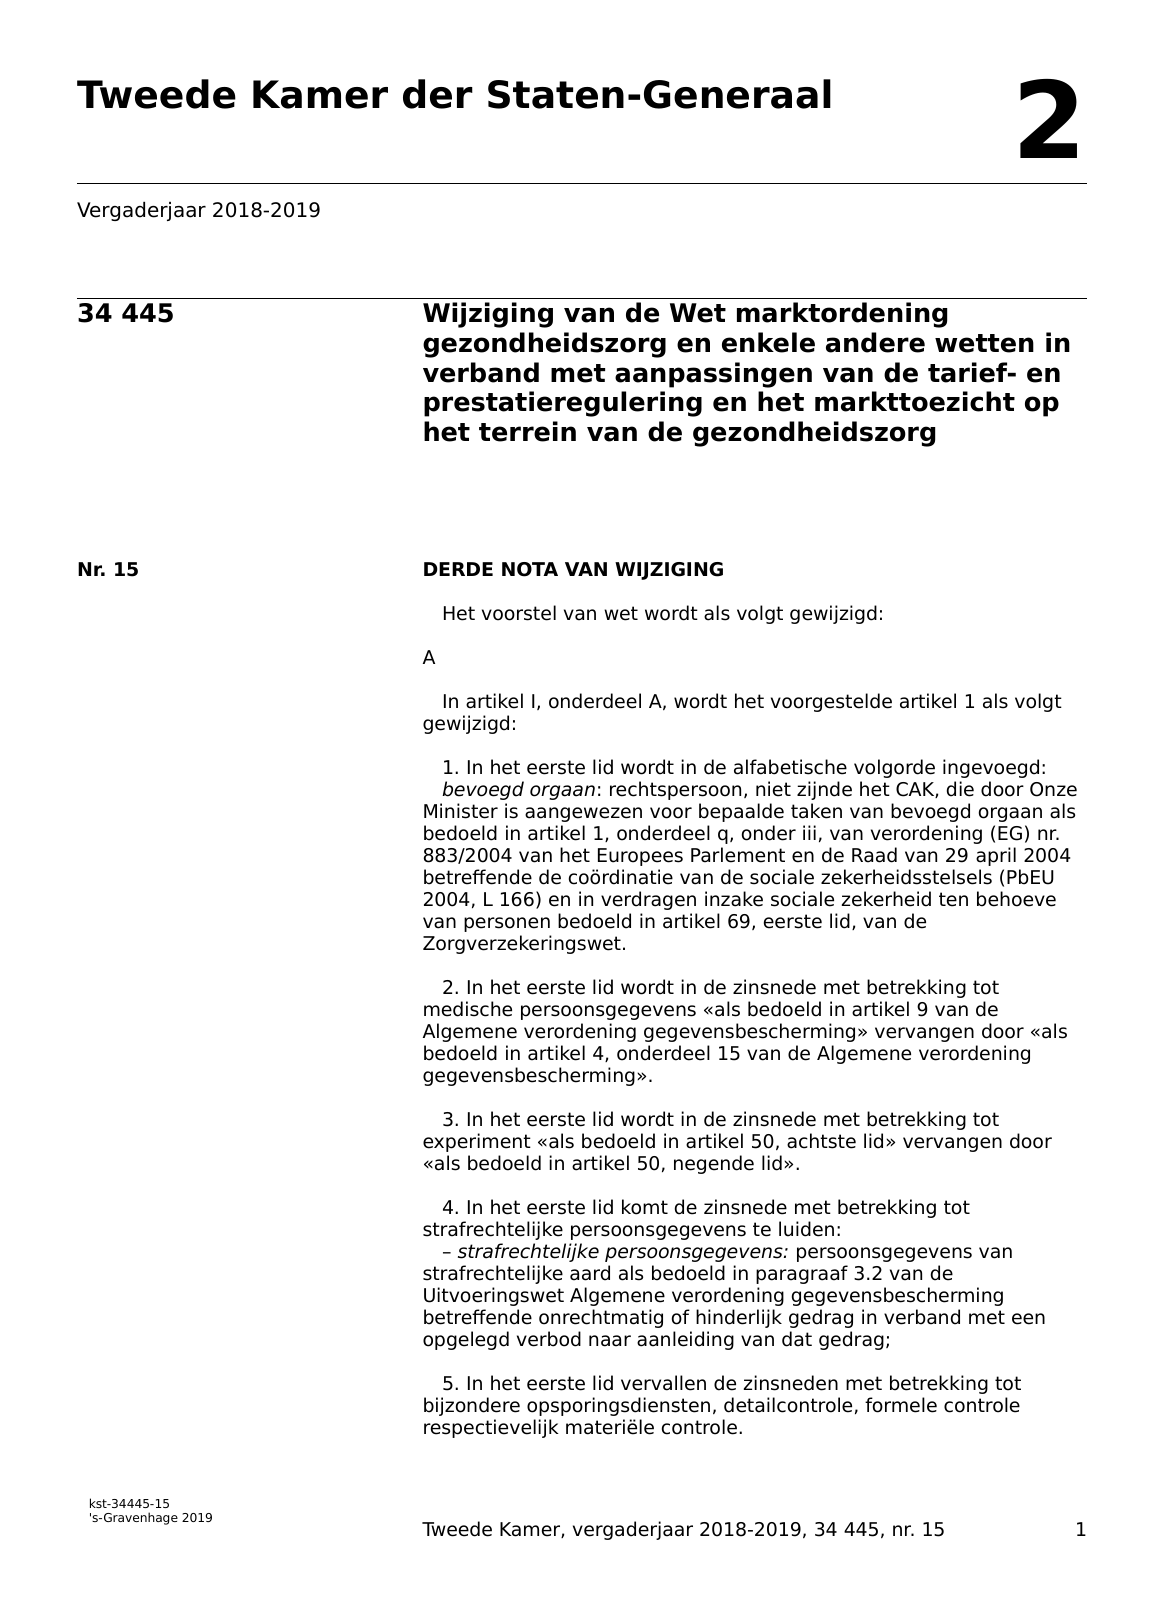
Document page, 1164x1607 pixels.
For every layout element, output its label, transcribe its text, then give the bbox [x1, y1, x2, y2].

text In artikel I, onderdeel A, wordt het voorgestelde artikel 1 als volgt gewijzigd: [422, 691, 1087, 735]
text – strafrechtelijke persoonsgegevens: persoonsgegevens van strafrechtelijke aard als bedoeld in paragraaf 3.2 van de Uitvoeringswet Algemene verordening gegevensbescherming betreffende onrechtmatig of hinderlijk gedrag in verband met een opgelegd verbod naar aanleiding van dat gedrag; [422, 1241, 1087, 1351]
subtitle A [422, 647, 1087, 669]
text kst-34445-15 [88, 1497, 323, 1511]
table_header 2 [886, 59, 1087, 183]
text 1. In het eerste lid wordt in de alfabetische volgorde ingevoegd: [422, 757, 1087, 779]
table_header Tweede Kamer der Staten-Generaal [77, 59, 886, 183]
text bevoegd orgaan: rechtspersoon, niet zijnde het CAK, die door Onze Minister is aangewezen voor bepaalde taken van bevoegd orgaan als bedoeld in artikel 1, onderdeel q, onder iii, van verordening (EG) nr. 883/2004 van het Europees Parlement en de Raad van 29 april 2004 betreffende de coördinatie van de sociale zekerheidsstelsels (PbEU 2004, L 166) en in verdragen inzake sociale zekerheid ten behoeve van personen bedoeld in artikel 69, eerste lid, van de Zorgverzekeringswet. [422, 779, 1087, 955]
subtitle Nr. 15 DERDE NOTA VAN WIJZIGING [77, 558, 1087, 580]
text 's-Gravenhage 2019 [88, 1511, 323, 1525]
text 4. In het eerste lid komt de zinsnede met betrekking tot strafrechtelijke persoonsgegevens te luiden: [422, 1197, 1087, 1241]
text 5. In het eerste lid vervallen de zinsneden met betrekking tot bijzondere opsporingsdiensten, detailcontrole, formele controle respectievelijk materiële controle. [422, 1373, 1087, 1439]
text 3. In het eerste lid wordt in de zinsnede met betrekking tot experiment «als bedoeld in artikel 50, achtste lid» vervangen door «als bedoeld in artikel 50, negende lid». [422, 1109, 1087, 1175]
subtitle 34 445 Wijziging van de Wet marktordening gezondheidszorg en enkele andere wetten in verband met aanpassingen van de tarief- en prestatieregulering en het markttoezicht op het terrein van de gezondheidszorg [77, 299, 1087, 447]
table_cell Vergaderjaar 2018-2019 [77, 184, 1087, 298]
text 2. In het eerste lid wordt in de zinsnede met betrekking tot medische persoonsgegevens «als bedoeld in artikel 9 van de Algemene verordening gegevensbescherming» vervangen door «als bedoeld in artikel 4, onderdeel 15 van de Algemene verordening gegevensbescherming». [422, 977, 1087, 1087]
text Het voorstel van wet wordt als volgt gewijzigd: [422, 603, 1087, 624]
